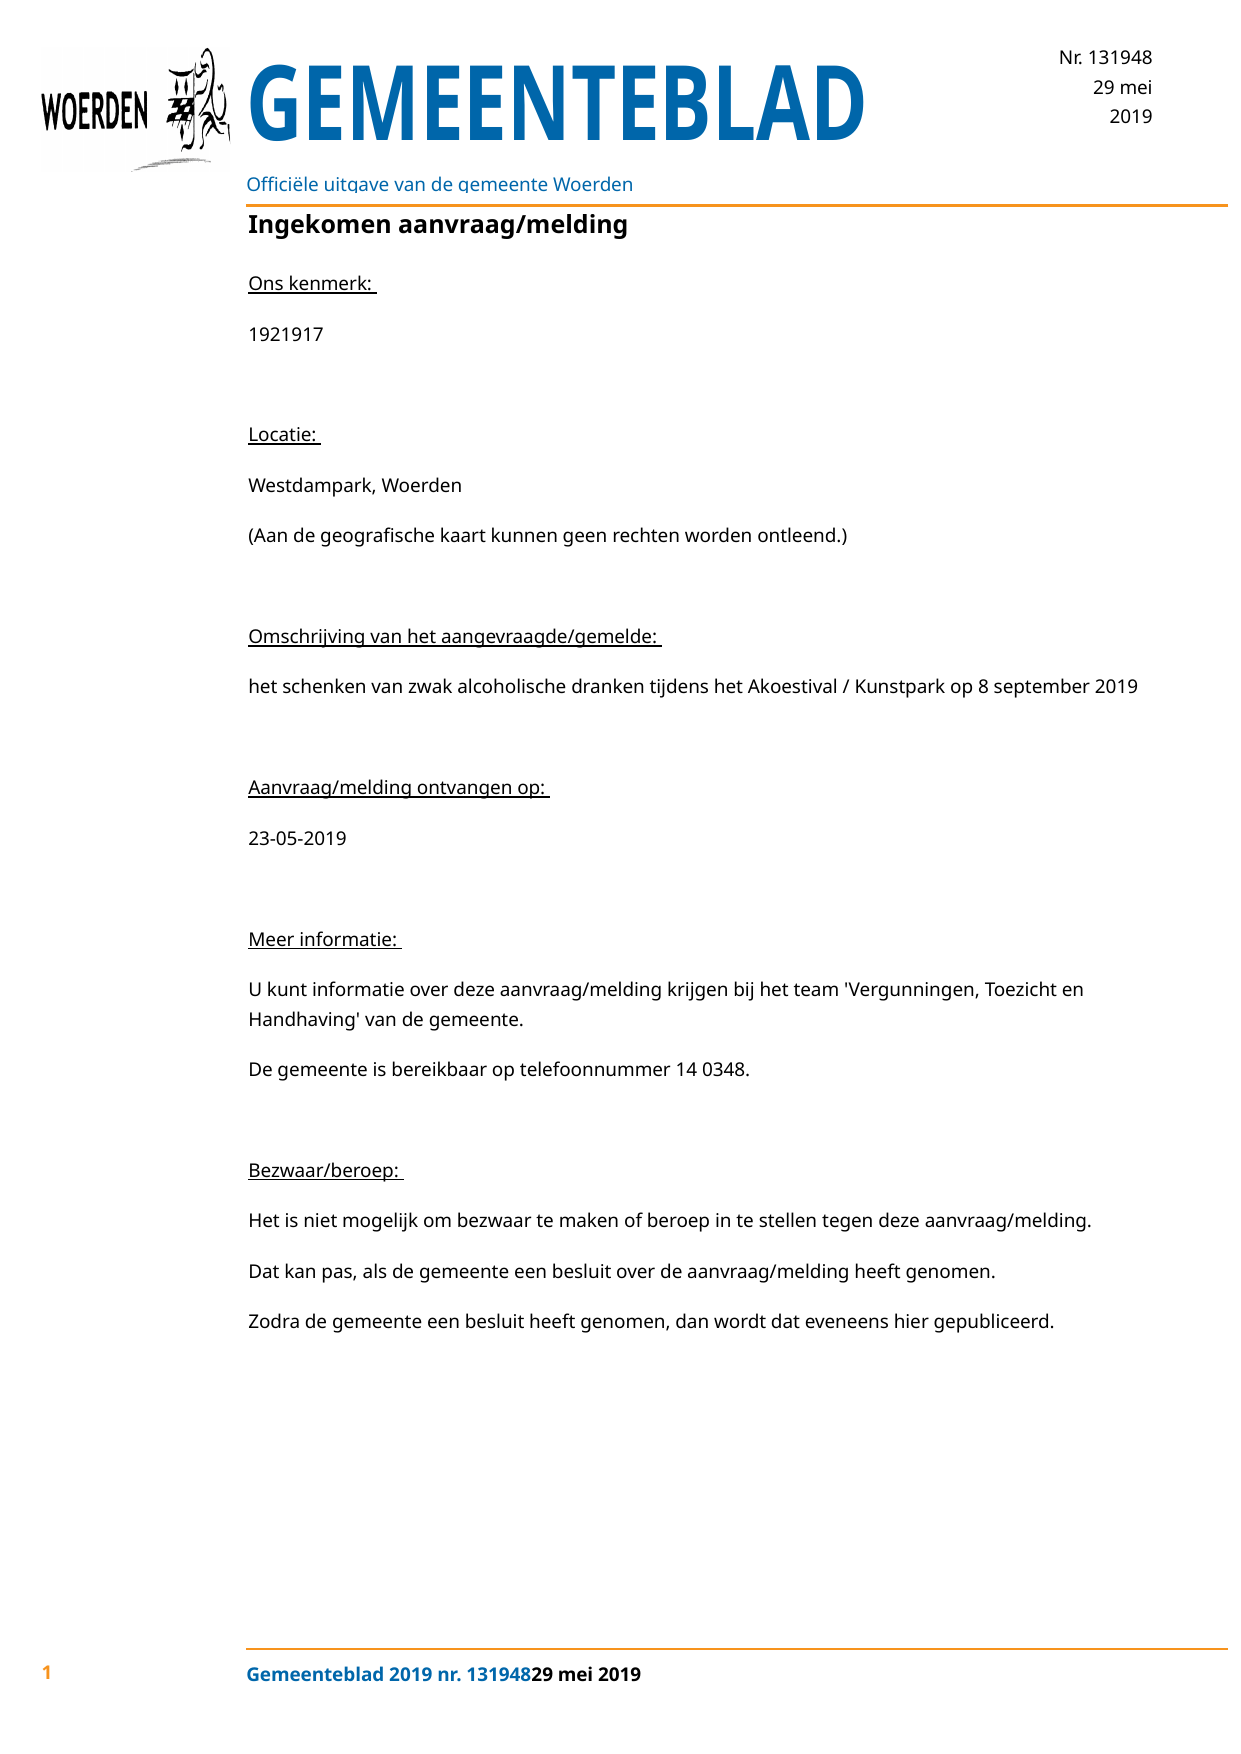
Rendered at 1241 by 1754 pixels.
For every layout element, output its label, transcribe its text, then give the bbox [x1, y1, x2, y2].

text Locatie: [248, 422, 1152, 447]
text Westdampark, Woerden [248, 472, 1152, 498]
text (Aan de geografische kaart kunnen geen rechten worden ontleend.) [248, 522, 1152, 548]
text 23-05-2019 [248, 825, 1152, 851]
text het schenken van zwak alcoholische dranken tijdens het Akoestival / Kunstpark op 8 september 2019 [248, 674, 1152, 699]
text U kunt informatie over deze aanvraag/melding krijgen bij het team 'Vergunningen, Toezicht en Handhaving' van de gemeente. [248, 976, 1152, 1031]
text Aanvraag/melding ontvangen op: [248, 774, 1152, 800]
text Ingekomen aanvraag/melding [248, 207, 1152, 241]
picture [41, 47, 231, 172]
text Zodra de gemeente een besluit heeft genomen, dan wordt dat eveneens hier gepubliceerd. [248, 1308, 1152, 1334]
text Bezwaar/beroep: [248, 1157, 1152, 1183]
text Het is niet mogelijk om bezwaar te maken of beroep in te stellen tegen deze aanvraag/melding. [248, 1207, 1152, 1233]
text 1921917 [248, 321, 1152, 346]
text De gemeente is bereikbaar op telefoonnummer 14 0348. [248, 1056, 1152, 1082]
text Dat kan pas, als de gemeente een besluit over de aanvraag/melding heeft genomen. [248, 1258, 1152, 1283]
text Omschrijving van het aangevraagde/gemelde: [248, 623, 1152, 649]
text Meer informatie: [248, 926, 1152, 951]
text Ons kenmerk: [248, 270, 1152, 296]
